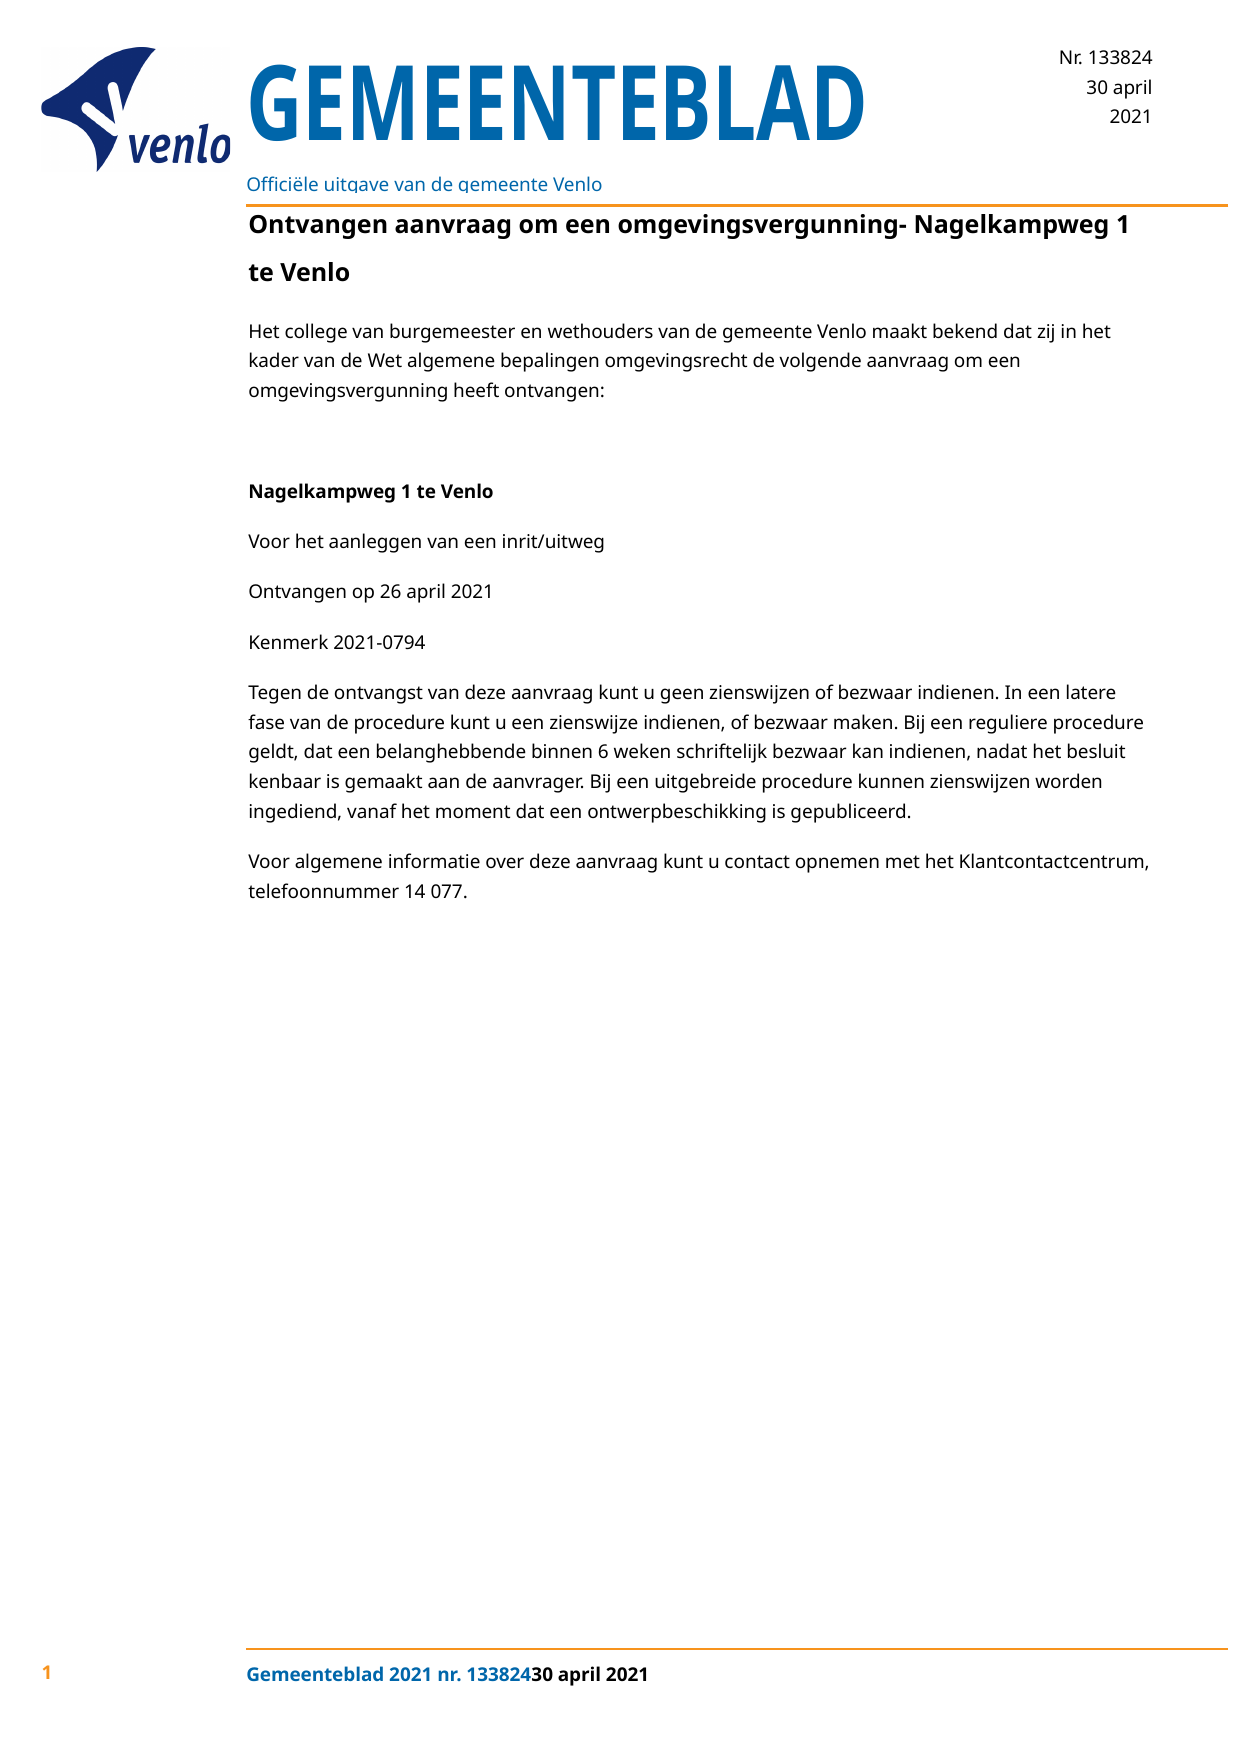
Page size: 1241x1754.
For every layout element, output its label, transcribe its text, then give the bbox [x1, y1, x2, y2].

text Tegen de ontvangst van deze aanvraag kunt u geen zienswijzen of bezwaar indienen. In een latere fase van de procedure kunt u een zienswijze indienen, of bezwaar maken. Bij een reguliere procedure geldt, dat een belanghebbende binnen 6 weken schriftelijk bezwaar kan indienen, nadat het besluit kenbaar is gemaakt aan de aanvrager. Bij een uitgebreide procedure kunnen zienswijzen worden ingediend, vanaf het moment dat een ontwerpbeschikking is gepubliceerd. [248, 679, 1152, 824]
text Ontvangen aanvraag om een omgevingsvergunning- Nagelkampweg 1 te Venlo [248, 207, 1152, 288]
text Voor algemene informatie over deze aanvraag kunt u contact opnemen met het Klantcontactcentrum, telefoonnummer 14 077. [248, 848, 1152, 904]
text Voor het aanleggen van een inrit/uitweg [248, 528, 1152, 554]
text Ontvangen op 26 april 2021 [248, 579, 1152, 604]
picture [41, 47, 231, 172]
text Het college van burgemeester en wethouders van de gemeente Venlo maakt bekend dat zij in het kader van de Wet algemene bepalingen omgevingsrecht de volgende aanvraag om een omgevingsvergunning heeft ontvangen: [248, 318, 1152, 403]
text Kenmerk 2021-0794 [248, 629, 1152, 655]
text Nagelkampweg 1 te Venlo [248, 478, 1152, 504]
